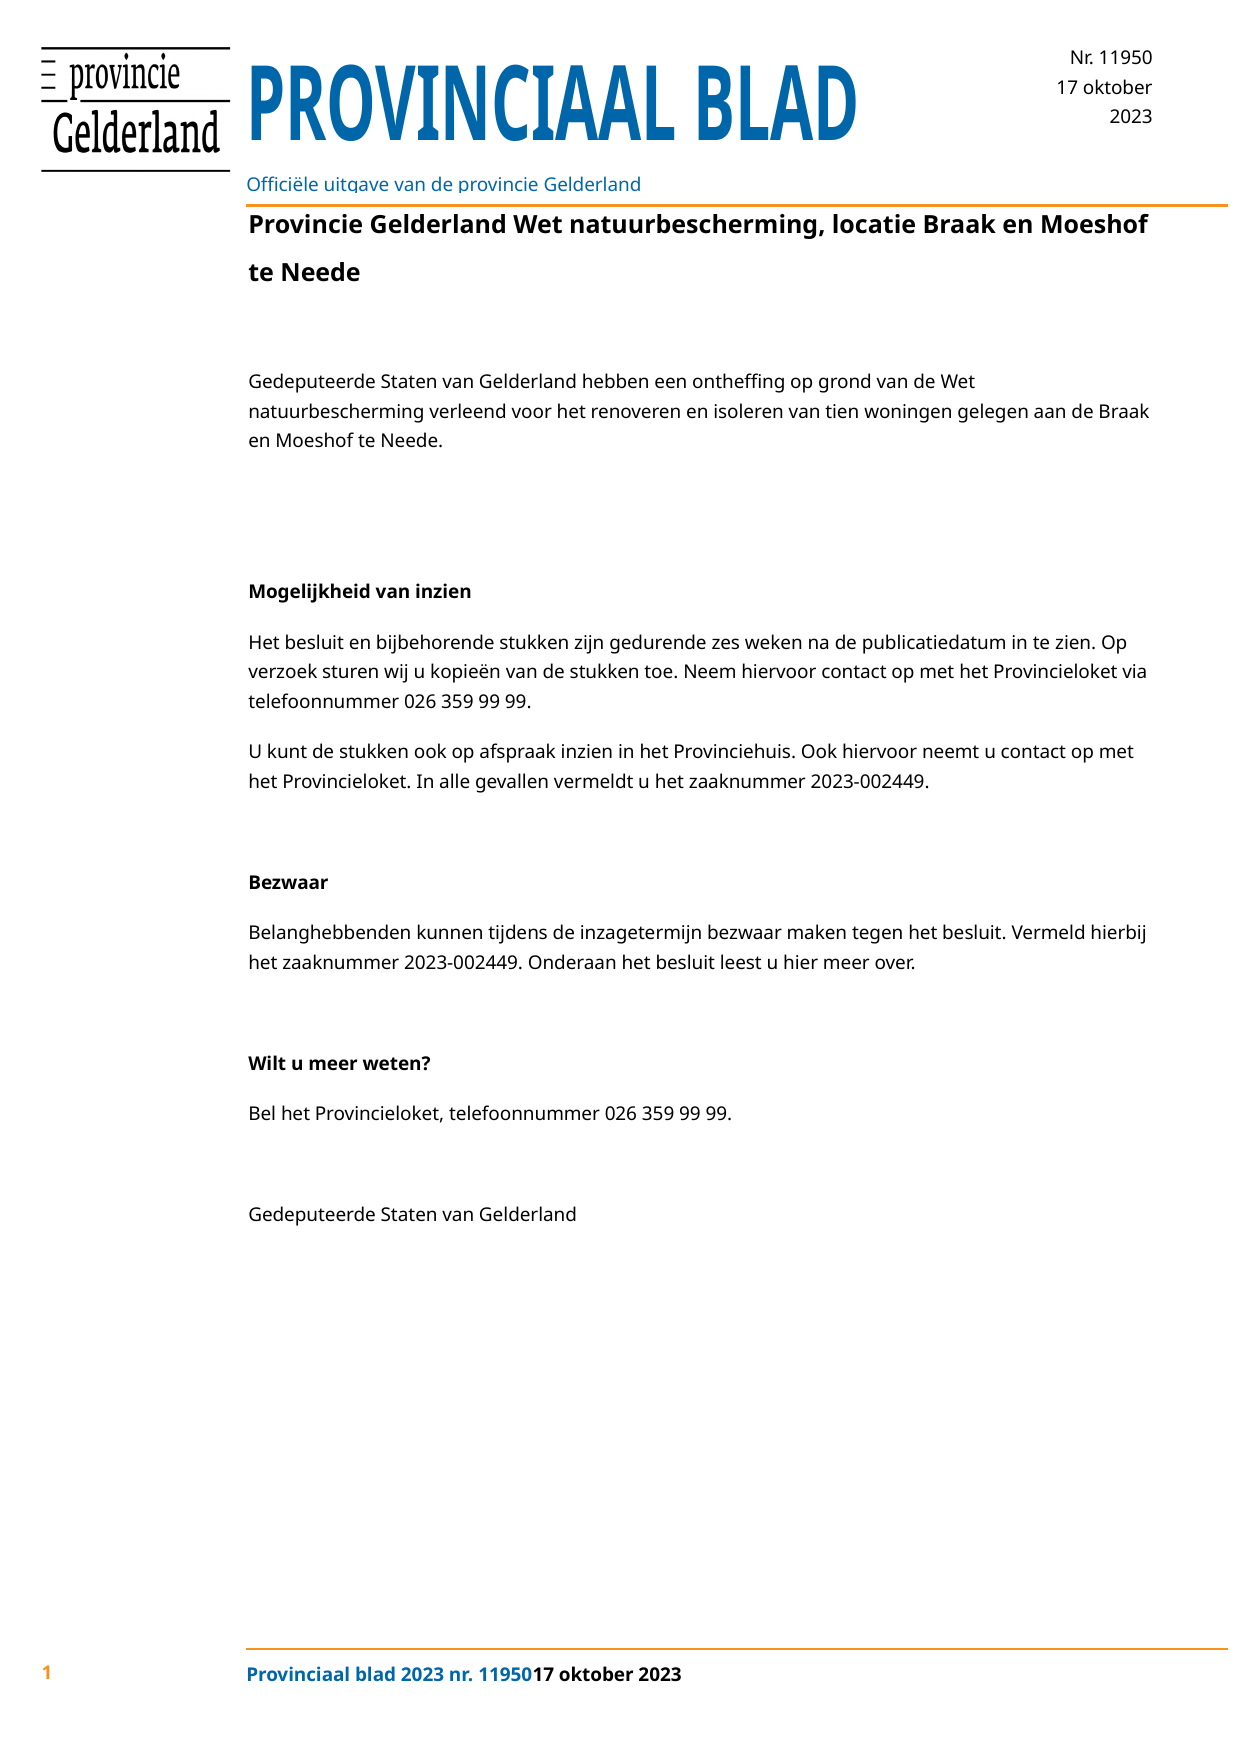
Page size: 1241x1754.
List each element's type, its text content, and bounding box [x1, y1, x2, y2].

text Gedeputeerde Staten van Gelderland hebben een ontheffing op grond van de Wet natuurbescherming verleend voor het renoveren en isoleren van tien woningen gelegen aan de Braak en Moeshof te Neede. [248, 368, 1152, 453]
text Wilt u meer weten? [248, 1050, 1152, 1076]
text Provincie Gelderland Wet natuurbescherming, locatie Braak en Moeshof te Neede [248, 207, 1152, 288]
text U kunt de stukken ook op afspraak inzien in het Provinciehuis. Ook hiervoor neemt u contact op met het Provincieloket. In alle gevallen vermeldt u het zaaknummer 2023-002449. [248, 739, 1152, 794]
text Het besluit en bijbehorende stukken zijn gedurende zes weken na de publicatiedatum in te zien. Op verzoek sturen wij u kopieën van de stukken toe. Neem hiervoor contact op met het Provincieloket via telefoonnummer 026 359 99 99. [248, 629, 1152, 714]
text Bezwaar [248, 869, 1152, 895]
text Gedeputeerde Staten van Gelderland [248, 1201, 1152, 1227]
text Mogelijkheid van inzien [248, 579, 1152, 604]
text Bel het Provincieloket, telefoonnummer 026 359 99 99. [248, 1100, 1152, 1126]
picture [41, 47, 231, 172]
text Belanghebbenden kunnen tijdens de inzagetermijn bezwaar maken tegen het besluit. Vermeld hierbij het zaaknummer 2023-002449. Onderaan het besluit leest u hier meer over. [248, 919, 1152, 975]
